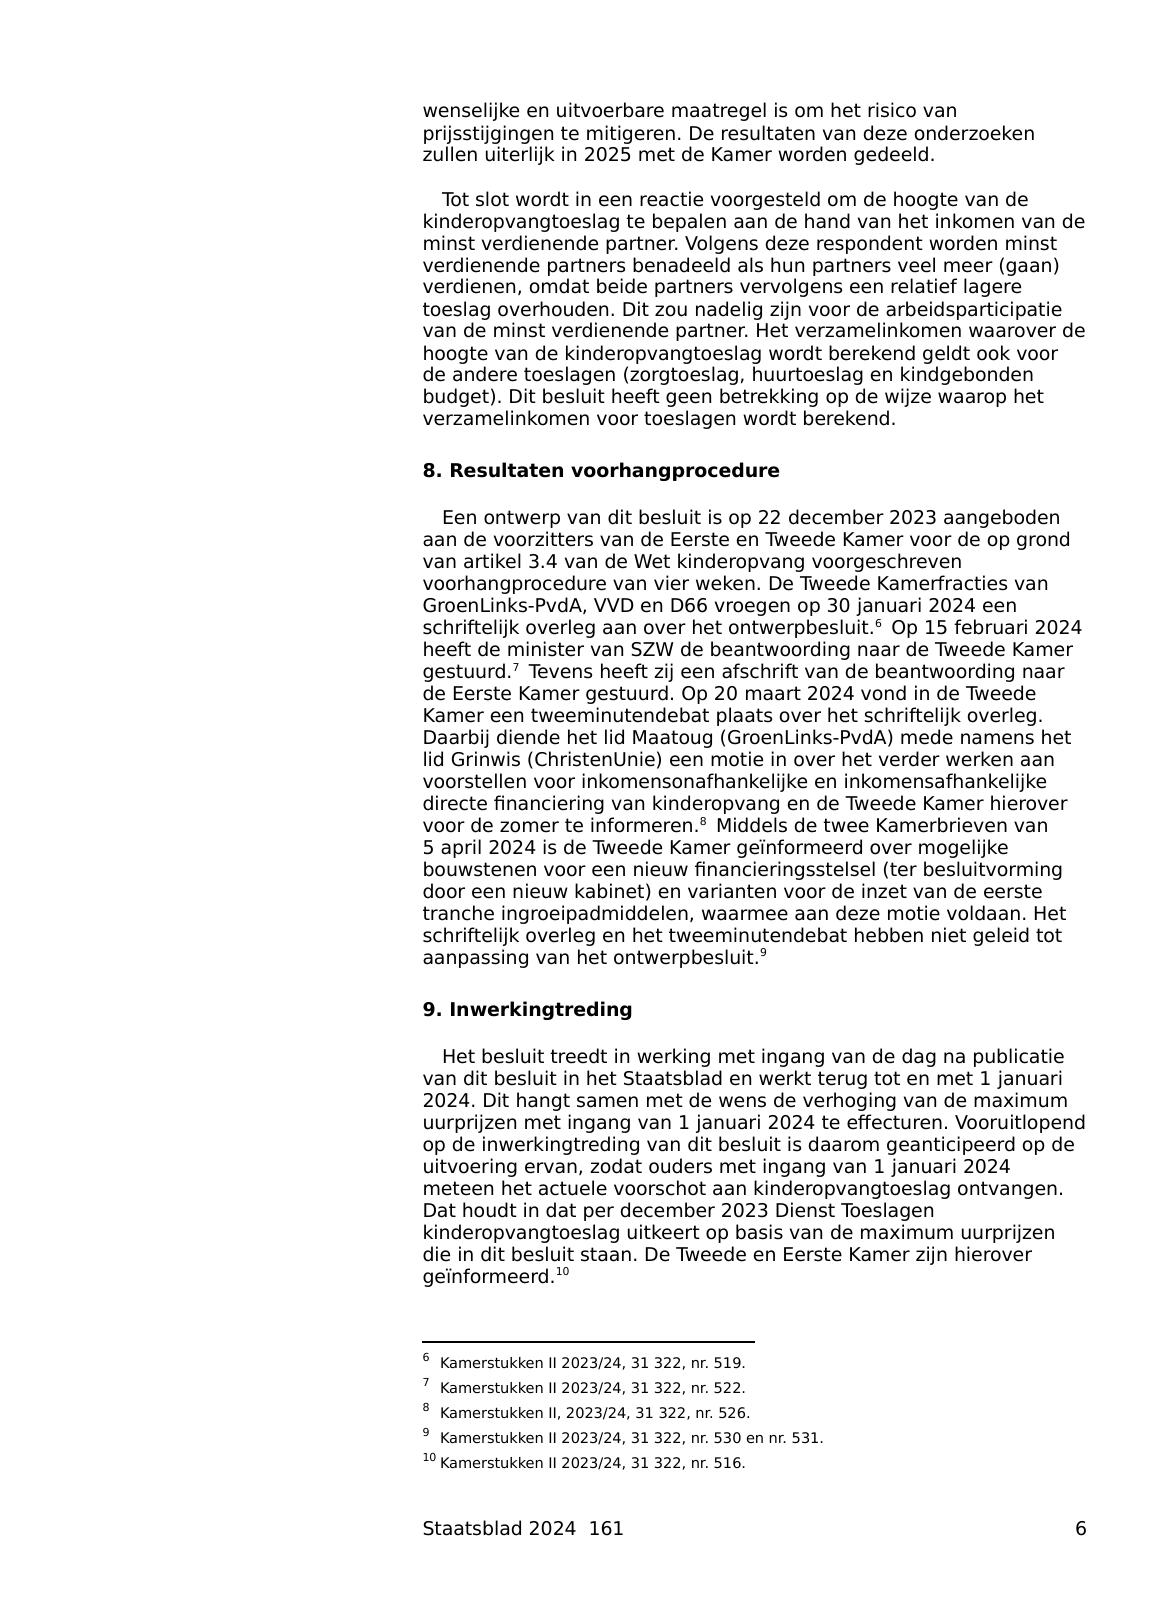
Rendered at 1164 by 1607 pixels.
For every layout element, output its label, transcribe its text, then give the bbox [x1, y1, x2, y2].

text Kamerstukken II, 2023/24, 31 322, nr. 526. [422, 1401, 1087, 1423]
text Kamerstukken II 2023/24, 31 322, nr. 530 en nr. 531. [422, 1426, 1087, 1448]
text wenselijke en uitvoerbare maatregel is om het risico van prijsstijgingen te mitigeren. De resultaten van deze onderzoeken zullen uiterlijk in 2025 met de Kamer worden gedeeld. [422, 100, 1087, 166]
text Kamerstukken II 2023/24, 31 322, nr. 516. [422, 1451, 1087, 1473]
text Het besluit treedt in werking met ingang van de dag na publicatie van dit besluit in het Staatsblad en werkt terug tot en met 1 januari 2024. Dit hangt samen met de wens de verhoging van de maximum uurprijzen met ingang van 1 januari 2024 te effecturen. Vooruitlopend op de inwerkingtreding van dit besluit is daarom geanticipeerd op de uitvoering ervan, zodat ouders met ingang van 1 januari 2024 meteen het actuele voorschot aan kinderopvangtoeslag ontvangen. Dat houdt in dat per december 2023 Dienst Toeslagen kinderopvangtoeslag uitkeert op basis van de maximum uurprijzen die in dit besluit staan. De Tweede en Eerste Kamer zijn hierover geïnformeerd. [422, 1046, 1087, 1288]
text Een ontwerp van dit besluit is op 22 december 2023 aangeboden aan de voorzitters van de Eerste en Tweede Kamer voor de op grond van artikel 3.4 van de Wet kinderopvang voorgeschreven voorhangprocedure van vier weken. De Tweede Kamerfracties van GroenLinks-PvdA, VVD en D66 vroegen op 30 januari 2024 een schriftelijk overleg aan over het ontwerpbesluit. Op 15 februari 2024 heeft de minister van SZW de beantwoording naar de Tweede Kamer gestuurd. Tevens heeft zij een afschrift van de beantwoording naar de Eerste Kamer gestuurd. Op 20 maart 2024 vond in de Tweede Kamer een tweeminutendebat plaats over het schriftelijk overleg. Daarbij diende het lid Maatoug (GroenLinks-PvdA) mede namens het lid Grinwis (ChristenUnie) een motie in over het verder werken aan voorstellen voor inkomensonafhankelijke en inkomensafhankelijke directe financiering van kinderopvang en de Tweede Kamer hierover voor de zomer te informeren. Middels de twee Kamerbrieven van 5 april 2024 is de Tweede Kamer geïnformeerd over mogelijke bouwstenen voor een nieuw financieringsstelsel (ter besluitvorming door een nieuw kabinet) en varianten voor de inzet van de eerste tranche ingroeipadmiddelen, waarmee aan deze motie voldaan. Het schriftelijk overleg en het tweeminutendebat hebben niet geleid tot aanpassing van het ontwerpbesluit. [422, 507, 1087, 969]
text Kamerstukken II 2023/24, 31 322, nr. 519. [422, 1351, 1087, 1373]
subtitle 9. Inwerkingtreding [422, 999, 1087, 1021]
subtitle 8. Resultaten voorhangprocedure [422, 460, 1087, 482]
text Kamerstukken II 2023/24, 31 322, nr. 522. [422, 1376, 1087, 1398]
text Tot slot wordt in een reactie voorgesteld om de hoogte van de kinderopvangtoeslag te bepalen aan de hand van het inkomen van de minst verdienende partner. Volgens deze respondent worden minst verdienende partners benadeeld als hun partners veel meer (gaan) verdienen, omdat beide partners vervolgens een relatief lagere toeslag overhouden. Dit zou nadelig zijn voor de arbeidsparticipatie van de minst verdienende partner. Het verzamelinkomen waarover de hoogte van de kinderopvangtoeslag wordt berekend geldt ook voor de andere toeslagen (zorgtoeslag, huurtoeslag en kindgebonden budget). Dit besluit heeft geen betrekking op de wijze waarop het verzamelinkomen voor toeslagen wordt berekend. [422, 188, 1087, 430]
